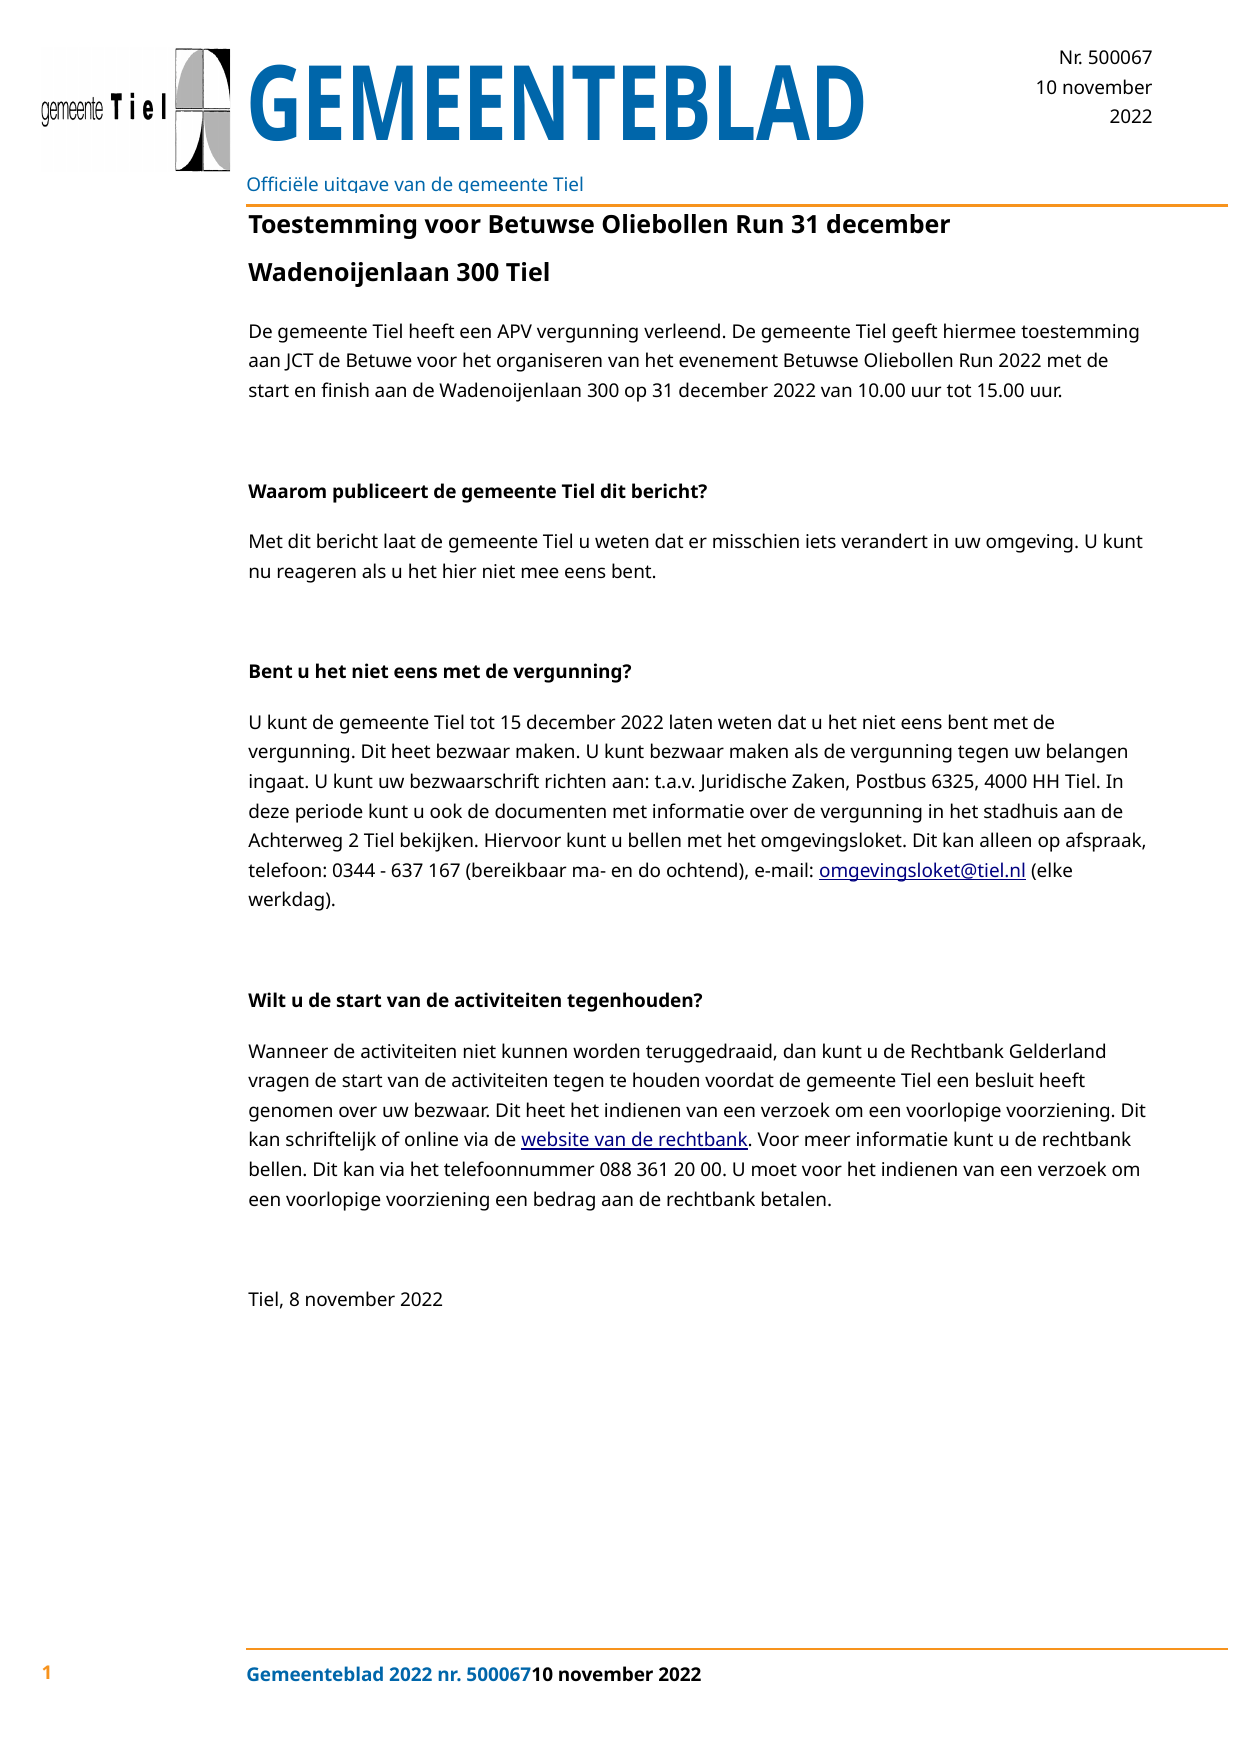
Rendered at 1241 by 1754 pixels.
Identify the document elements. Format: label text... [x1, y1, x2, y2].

text Met dit bericht laat de gemeente Tiel u weten dat er misschien iets verandert in uw omgeving. U kunt nu reageren als u het hier niet mee eens bent. [248, 528, 1152, 584]
text U kunt de gemeente Tiel tot 15 december 2022 laten weten dat u het niet eens bent met de vergunning. Dit heet bezwaar maken. U kunt bezwaar maken als de vergunning tegen uw belangen ingaat. U kunt uw bezwaarschrift richten aan: t.a.v. Juridische Zaken, Postbus 6325, 4000 HH Tiel. In deze periode kunt u ook de documenten met informatie over de vergunning in het stadhuis aan de Achterweg 2 Tiel bekijken. Hiervoor kunt u bellen met het omgevingsloket. Dit kan alleen op afspraak, telefoon: 0344 - 637 167 (bereikbaar ma- en do ochtend), e-mail: omgevingsloket@tiel.nl (elke werkdag). [248, 709, 1152, 912]
picture [41, 47, 231, 172]
text Wilt u de start van de activiteiten tegenhouden? [248, 987, 1152, 1013]
text Bent u het niet eens met de vergunning? [248, 659, 1152, 684]
text Wanneer de activiteiten niet kunnen worden teruggedraaid, dan kunt u de Rechtbank Gelderland vragen de start van de activiteiten tegen te houden voordat de gemeente Tiel een besluit heeft genomen over uw bezwaar. Dit heet het indienen van een verzoek om een voorlopige voorziening. Dit kan schriftelijk of online via de website van de rechtbank. Voor meer informatie kunt u de rechtbank bellen. Dit kan via het telefoonnummer 088 361 20 00. U moet voor het indienen van een verzoek om een voorlopige voorziening een bedrag aan de rechtbank betalen. [248, 1038, 1152, 1212]
text De gemeente Tiel heeft een APV vergunning verleend. De gemeente Tiel geeft hiermee toestemming aan JCT de Betuwe voor het organiseren van het evenement Betuwse Oliebollen Run 2022 met de start en finish aan de Wadenoijenlaan 300 op 31 december 2022 van 10.00 uur tot 15.00 uur. [248, 318, 1152, 403]
text Tiel, 8 november 2022 [248, 1287, 1152, 1312]
text Toestemming voor Betuwse Oliebollen Run 31 december Wadenoijenlaan 300 Tiel [248, 207, 1152, 288]
text Waarom publiceert de gemeente Tiel dit bericht? [248, 478, 1152, 504]
